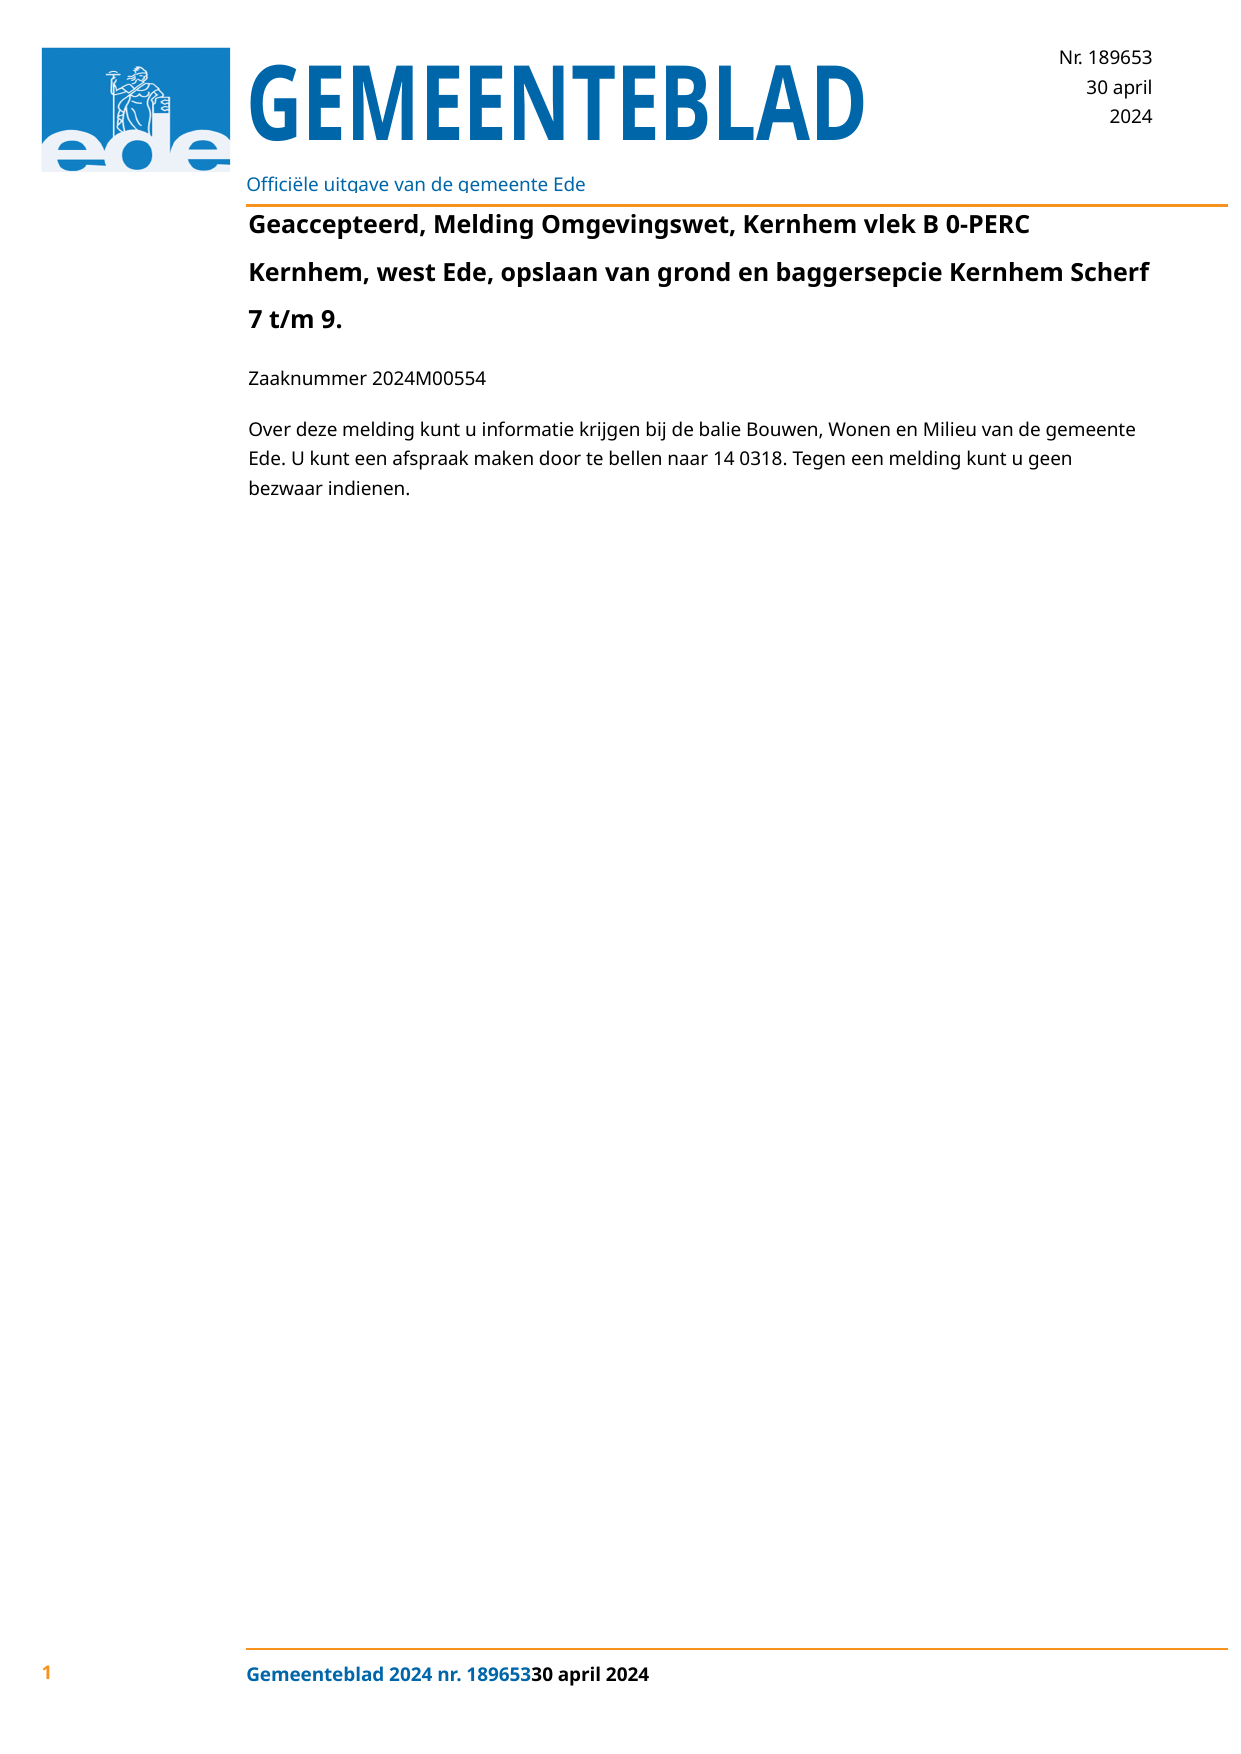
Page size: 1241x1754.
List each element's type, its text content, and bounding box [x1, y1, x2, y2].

text Over deze melding kunt u informatie krijgen bij de balie Bouwen, Wonen en Milieu van de gemeente Ede. U kunt een afspraak maken door te bellen naar 14 0318. Tegen een melding kunt u geen bezwaar indienen. [248, 416, 1152, 501]
text Geaccepteerd, Melding Omgevingswet, Kernhem vlek B 0-PERC Kernhem, west Ede, opslaan van grond en baggersepcie Kernhem Scherf 7 t/m 9. [248, 207, 1152, 336]
text Zaaknummer 2024M00554 [248, 366, 1152, 391]
picture [41, 47, 231, 172]
